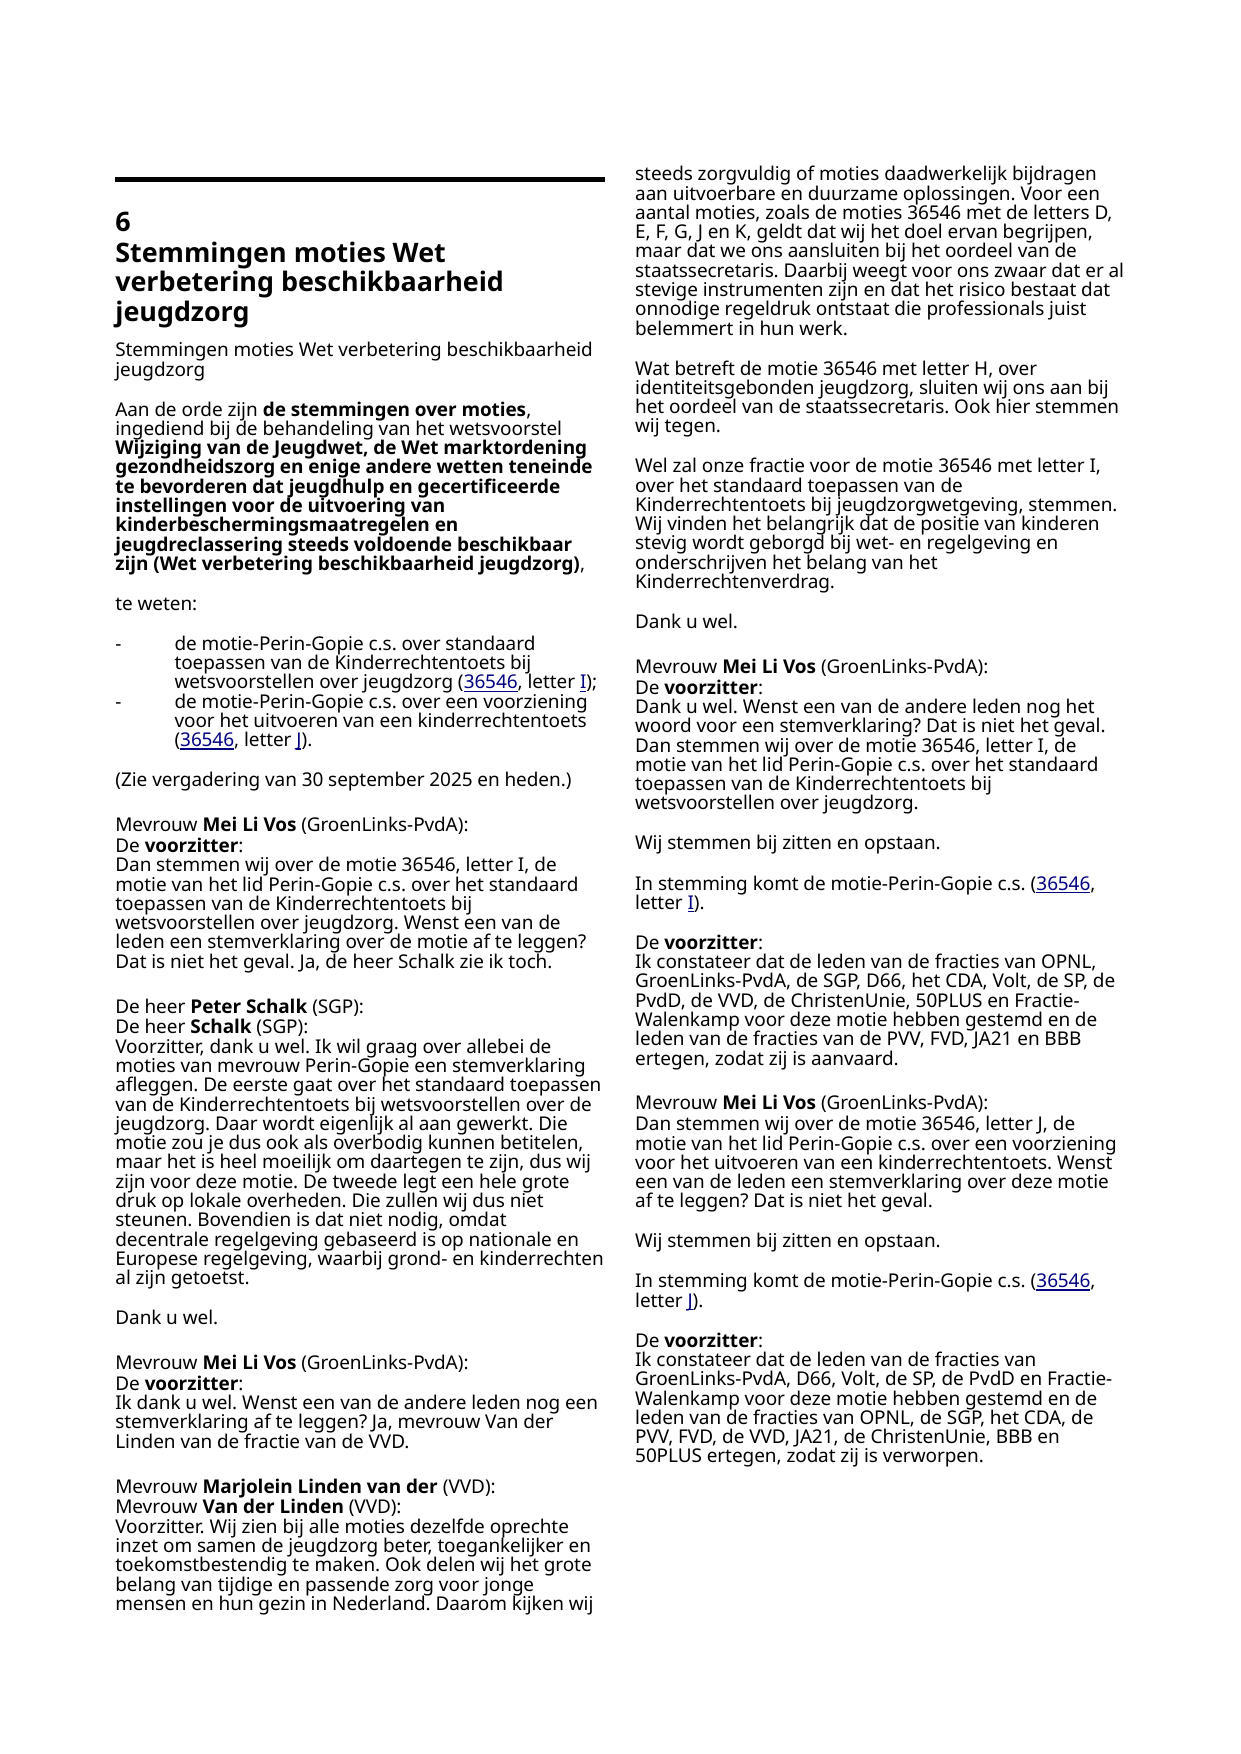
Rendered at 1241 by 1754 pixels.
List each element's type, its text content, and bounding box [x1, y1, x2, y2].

text Voorzitter, dank u wel. Ik wil graag over allebei de moties van mevrouw Perin-Gopie een stemverklaring afleggen. De eerste gaat over het standaard toepassen van de Kinderrechtentoets bij wetsvoorstellen over de jeugdzorg. Daar wordt eigenlijk al aan gewerkt. Die motie zou je dus ook als overbodig kunnen betitelen, maar het is heel moeilijk om daartegen te zijn, dus wij zijn voor deze motie. De tweede legt een hele grote druk op lokale overheden. Die zullen wij dus niet steunen. Bovendien is dat niet nodig, omdat decentrale regelgeving gebaseerd is op nationale en Europese regelgeving, waarbij grond- en kinderrechten al zijn getoetst. [115, 1038, 605, 1288]
text (Zie vergadering van 30 september 2025 en heden.) [115, 771, 605, 791]
text De voorzitter: [635, 934, 1125, 953]
text Wel zal onze fractie voor de motie 36546 met letter I, over het standaard toepassen van de Kinderrechtentoets bij jeugdzorgwetgeving, stemmen. Wij vinden het belangrijk dat de positie van kinderen stevig wordt geborgd bij wet- en regelgeving en onderschrijven het belang van het Kinderrechtenverdrag. [635, 457, 1125, 592]
text Aan de orde zijn de stemmingen over moties, ingediend bij de behandeling van het wetsvoorstel Wijziging van de Jeugdwet, de Wet marktordening gezondheidszorg en enige andere wetten teneinde te bevorderen dat jeugdhulp en gecertificeerde instellingen voor de uitvoering van kinderbeschermingsmaatregelen en jeugdreclassering steeds voldoende beschikbaar zijn (Wet verbetering beschikbaarheid jeugdzorg), [115, 401, 605, 574]
text De voorzitter: [635, 1332, 1125, 1351]
text De voorzitter: [115, 1375, 605, 1394]
text Mevrouw Van der Linden (VVD): [115, 1498, 605, 1518]
list de motie-Perin-Gopie c.s. over een voorziening voor het uitvoeren van een kinderrechtentoets (36546, letter J). [115, 693, 605, 751]
text Dank u wel. Wenst een van de andere leden nog het woord voor een stemverklaring? Dat is niet het geval. Dan stemmen wij over de motie 36546, letter I, de motie van het lid Perin-Gopie c.s. over het standaard toepassen van de Kinderrechtentoets bij wetsvoorstellen over jeugdzorg. [635, 698, 1125, 814]
text In stemming komt de motie-Perin-Gopie c.s. (36546, letter J). [635, 1272, 1125, 1311]
text Ik dank u wel. Wenst een van de andere leden nog een stemverklaring af te leggen? Ja, mevrouw Van der Linden van de fractie van de VVD. [115, 1394, 605, 1452]
text Dan stemmen wij over de motie 36546, letter J, de motie van het lid Perin-Gopie c.s. over een voorziening voor het uitvoeren van een kinderrechtentoets. Wenst een van de leden een stemverklaring over deze motie af te leggen? Dat is niet het geval. [635, 1115, 1125, 1212]
text Dan stemmen wij over de motie 36546, letter I, de motie van het lid Perin-Gopie c.s. over het standaard toepassen van de Kinderrechtentoets bij wetsvoorstellen over jeugdzorg. Wenst een van de leden een stemverklaring over de motie af te leggen? Dat is niet het geval. Ja, de heer Schalk zie ik toch. [115, 856, 605, 972]
text Dank u wel. [635, 613, 1125, 632]
text Wij stemmen bij zitten en opstaan. [635, 834, 1125, 854]
text Mevrouw Mei Li Vos (GroenLinks-PvdA): [115, 1349, 605, 1375]
text 6 [115, 203, 605, 239]
text Mevrouw Marjolein Linden van der (VVD): [115, 1473, 605, 1498]
text De voorzitter: [635, 679, 1125, 698]
text Dank u wel. [115, 1309, 605, 1328]
text Voorzitter. Wij zien bij alle moties dezelfde oprechte inzet om samen de jeugdzorg beter, toegankelijker en toekomstbestendig te maken. Ook delen wij het grote belang van tijdige en passende zorg voor jonge mensen en hun gezin in Nederland. Daarom kijken wij [115, 1518, 605, 1614]
text Mevrouw Mei Li Vos (GroenLinks-PvdA): [635, 1089, 1125, 1115]
text Stemmingen moties Wet verbetering beschikbaarheid jeugdzorg [115, 239, 605, 341]
text Wat betreft de motie 36546 met letter H, over identiteitsgebonden jeugdzorg, sluiten wij ons aan bij het oordeel van de staatssecretaris. Ook hier stemmen wij tegen. [635, 359, 1125, 437]
text De voorzitter: [115, 837, 605, 856]
text Ik constateer dat de leden van de fracties van GroenLinks-PvdA, D66, Volt, de SP, de PvdD en Fractie-Walenkamp voor deze motie hebben gestemd en de leden van de fracties van OPNL, de SGP, het CDA, de PVV, FVD, de VVD, JA21, de ChristenUnie, BBB en 50PLUS ertegen, zodat zij is verworpen. [635, 1351, 1125, 1467]
list de motie-Perin-Gopie c.s. over standaard toepassen van de Kinderrechtentoets bij wetsvoorstellen over jeugdzorg (36546, letter I); [115, 635, 605, 693]
text steeds zorgvuldig of moties daadwerkelijk bijdragen aan uitvoerbare en duurzame oplossingen. Voor een aantal moties, zoals de moties 36546 met de letters D, E, F, G, J en K, geldt dat wij het doel ervan begrijpen, maar dat we ons aansluiten bij het oordeel van de staatssecretaris. Daarbij weegt voor ons zwaar dat er al stevige instrumenten zijn en dat het risico bestaat dat onnodige regeldruk ontstaat die professionals juist belemmert in hun werk. [635, 165, 1125, 339]
text te weten: [115, 595, 605, 614]
text De heer Schalk (SGP): [115, 1018, 605, 1038]
text In stemming komt de motie-Perin-Gopie c.s. (36546, letter I). [635, 874, 1125, 913]
text Mevrouw Mei Li Vos (GroenLinks-PvdA): [115, 811, 605, 837]
text Mevrouw Mei Li Vos (GroenLinks-PvdA): [635, 653, 1125, 679]
text De heer Peter Schalk (SGP): [115, 993, 605, 1018]
text Wij stemmen bij zitten en opstaan. [635, 1232, 1125, 1252]
text Stemmingen moties Wet verbetering beschikbaarheid jeugdzorg [115, 341, 605, 380]
text Ik constateer dat de leden van de fracties van OPNL, GroenLinks-PvdA, de SGP, D66, het CDA, Volt, de SP, de PvdD, de VVD, de ChristenUnie, 50PLUS en Fractie-Walenkamp voor deze motie hebben gestemd en de leden van de fracties van de PVV, FVD, JA21 en BBB ertegen, zodat zij is aanvaard. [635, 953, 1125, 1069]
